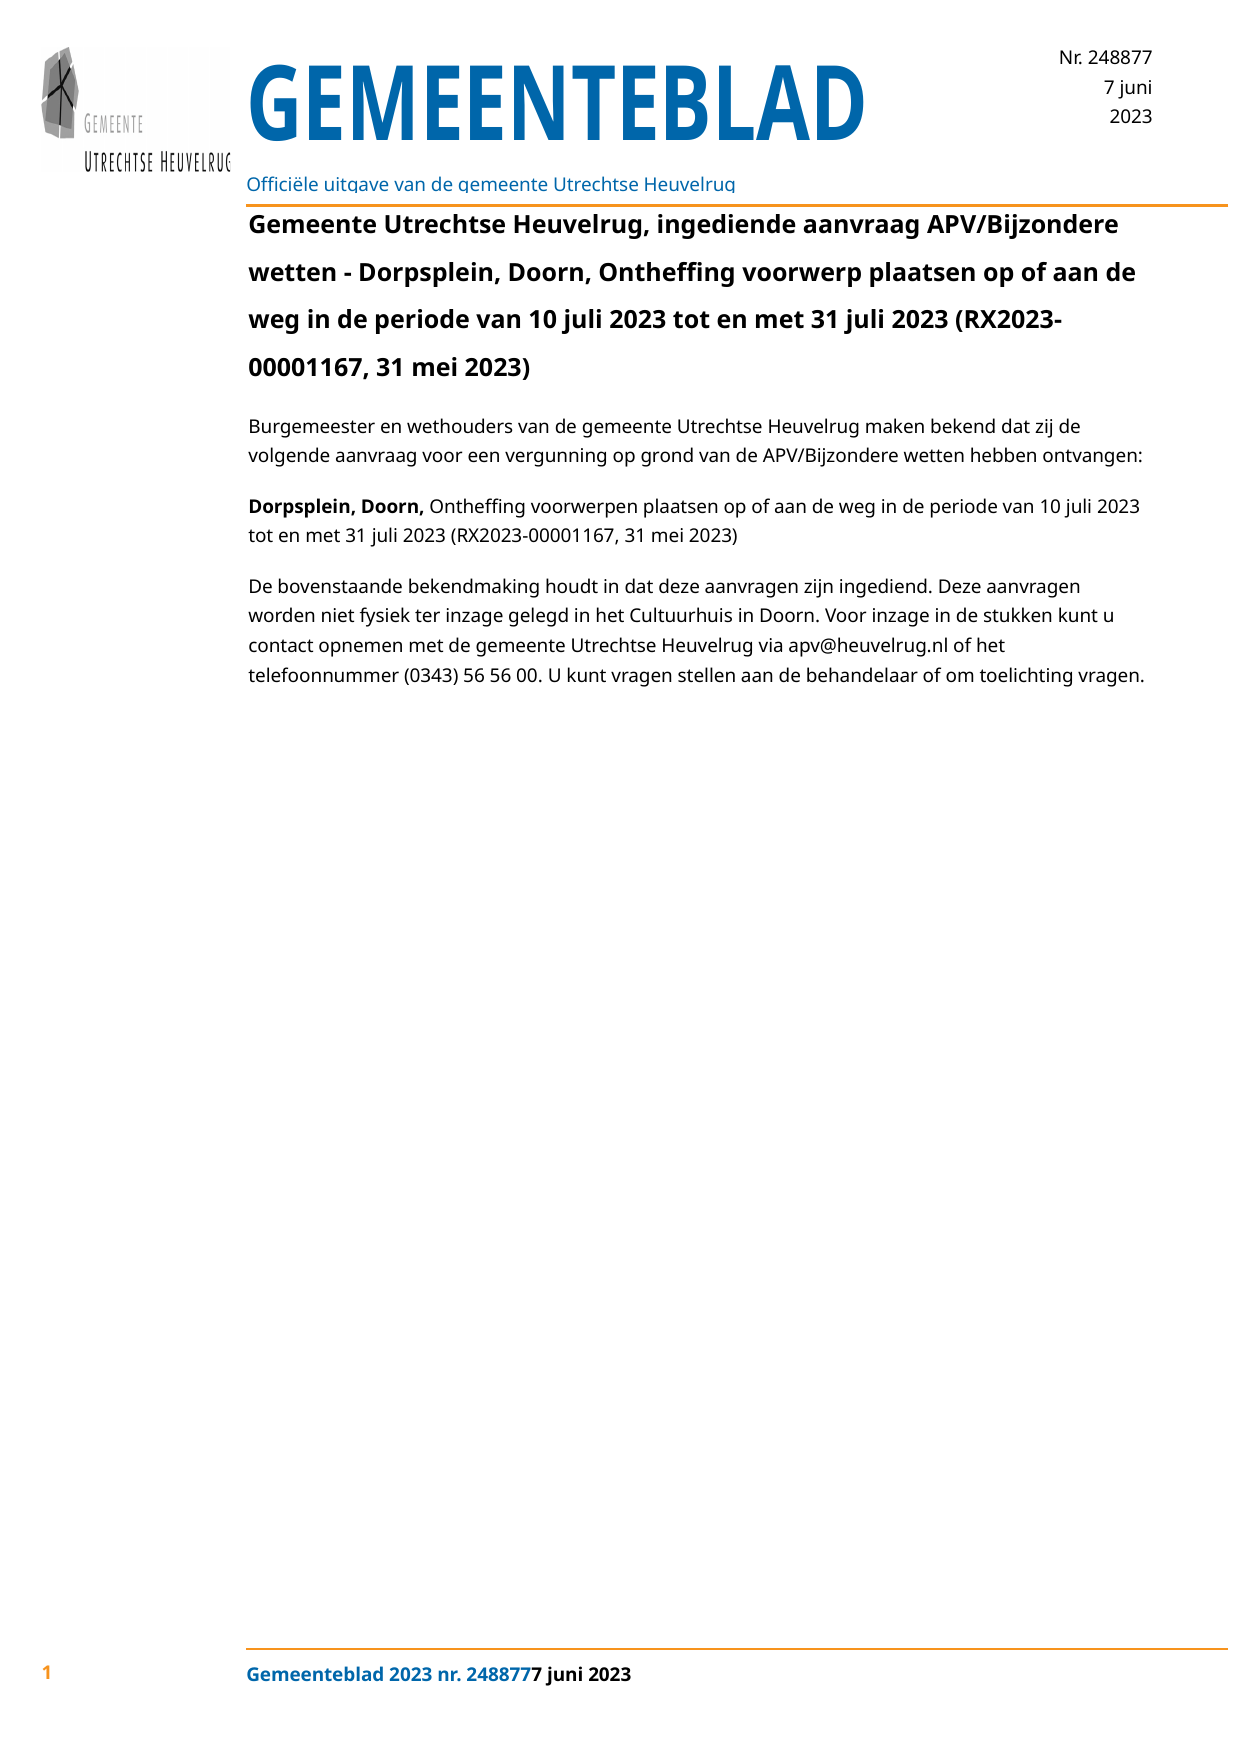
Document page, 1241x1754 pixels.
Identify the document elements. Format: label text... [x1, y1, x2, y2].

text Burgemeester en wethouders van de gemeente Utrechtse Heuvelrug maken bekend dat zij de volgende aanvraag voor een vergunning op grond van de APV/Bijzondere wetten hebben ontvangen: [248, 413, 1152, 468]
text Dorpsplein, Doorn, Ontheffing voorwerpen plaatsen op of aan de weg in de periode van 10 juli 2023 tot en met 31 juli 2023 (RX2023-00001167, 31 mei 2023) [248, 493, 1152, 548]
text De bovenstaande bekendmaking houdt in dat deze aanvragen zijn ingediend. Deze aanvragen worden niet fysiek ter inzage gelegd in het Cultuurhuis in Doorn. Voor inzage in de stukken kunt u contact opnemen met de gemeente Utrechtse Heuvelrug via apv@heuvelrug.nl of het telefoonnummer (0343) 56 56 00. U kunt vragen stellen aan de behandelaar of om toelichting vragen. [248, 573, 1152, 688]
text Gemeente Utrechtse Heuvelrug, ingediende aanvraag APV/Bijzondere wetten - Dorpsplein, Doorn, Ontheffing voorwerp plaatsen op of aan de weg in de periode van 10 juli 2023 tot en met 31 juli 2023 (RX2023-00001167, 31 mei 2023) [248, 207, 1152, 384]
picture [41, 47, 231, 172]
